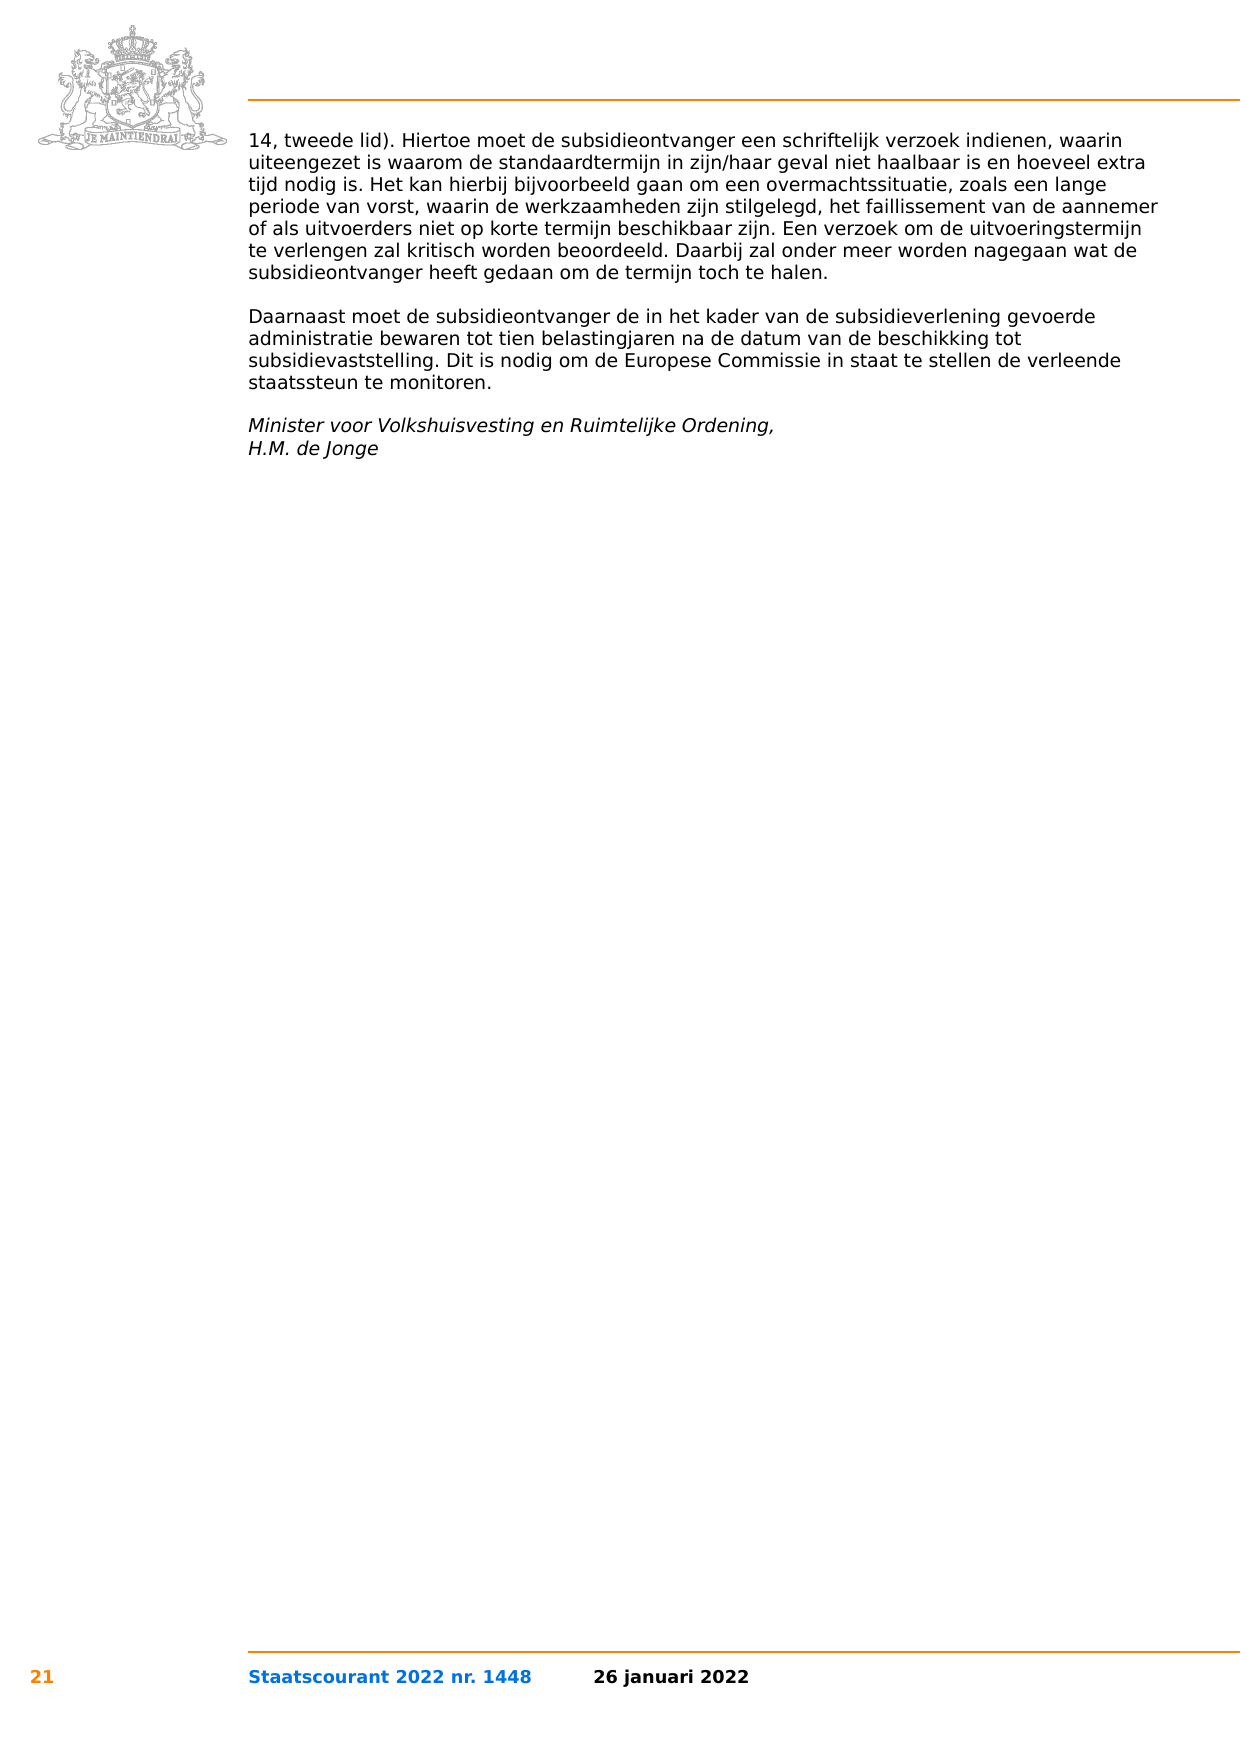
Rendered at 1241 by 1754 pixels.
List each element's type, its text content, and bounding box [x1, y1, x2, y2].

text Daarnaast moet de subsidieontvanger de in het kader van de subsidieverlening gevoerde administratie bewaren tot tien belastingjaren na de datum van de beschikking tot subsidievaststelling. Dit is nodig om de Europese Commissie in staat te stellen de verleende staatssteun te monitoren. [248, 306, 1163, 393]
text Minister voor Volkshuisvesting en Ruimtelijke Ordening, H.M. de Jonge [248, 415, 1163, 459]
picture [38, 25, 227, 150]
text 14, tweede lid). Hiertoe moet de subsidieontvanger een schriftelijk verzoek indienen, waarin uiteengezet is waarom de standaardtermijn in zijn/haar geval niet haalbaar is en hoeveel extra tijd nodig is. Het kan hierbij bijvoorbeeld gaan om een overmachtssituatie, zoals een lange periode van vorst, waarin de werkzaamheden zijn stilgelegd, het faillissement van de aannemer of als uitvoerders niet op korte termijn beschikbaar zijn. Een verzoek om de uitvoeringstermijn te verlengen zal kritisch worden beoordeeld. Daarbij zal onder meer worden nagegaan wat de subsidieontvanger heeft gedaan om de termijn toch te halen. [248, 130, 1163, 284]
